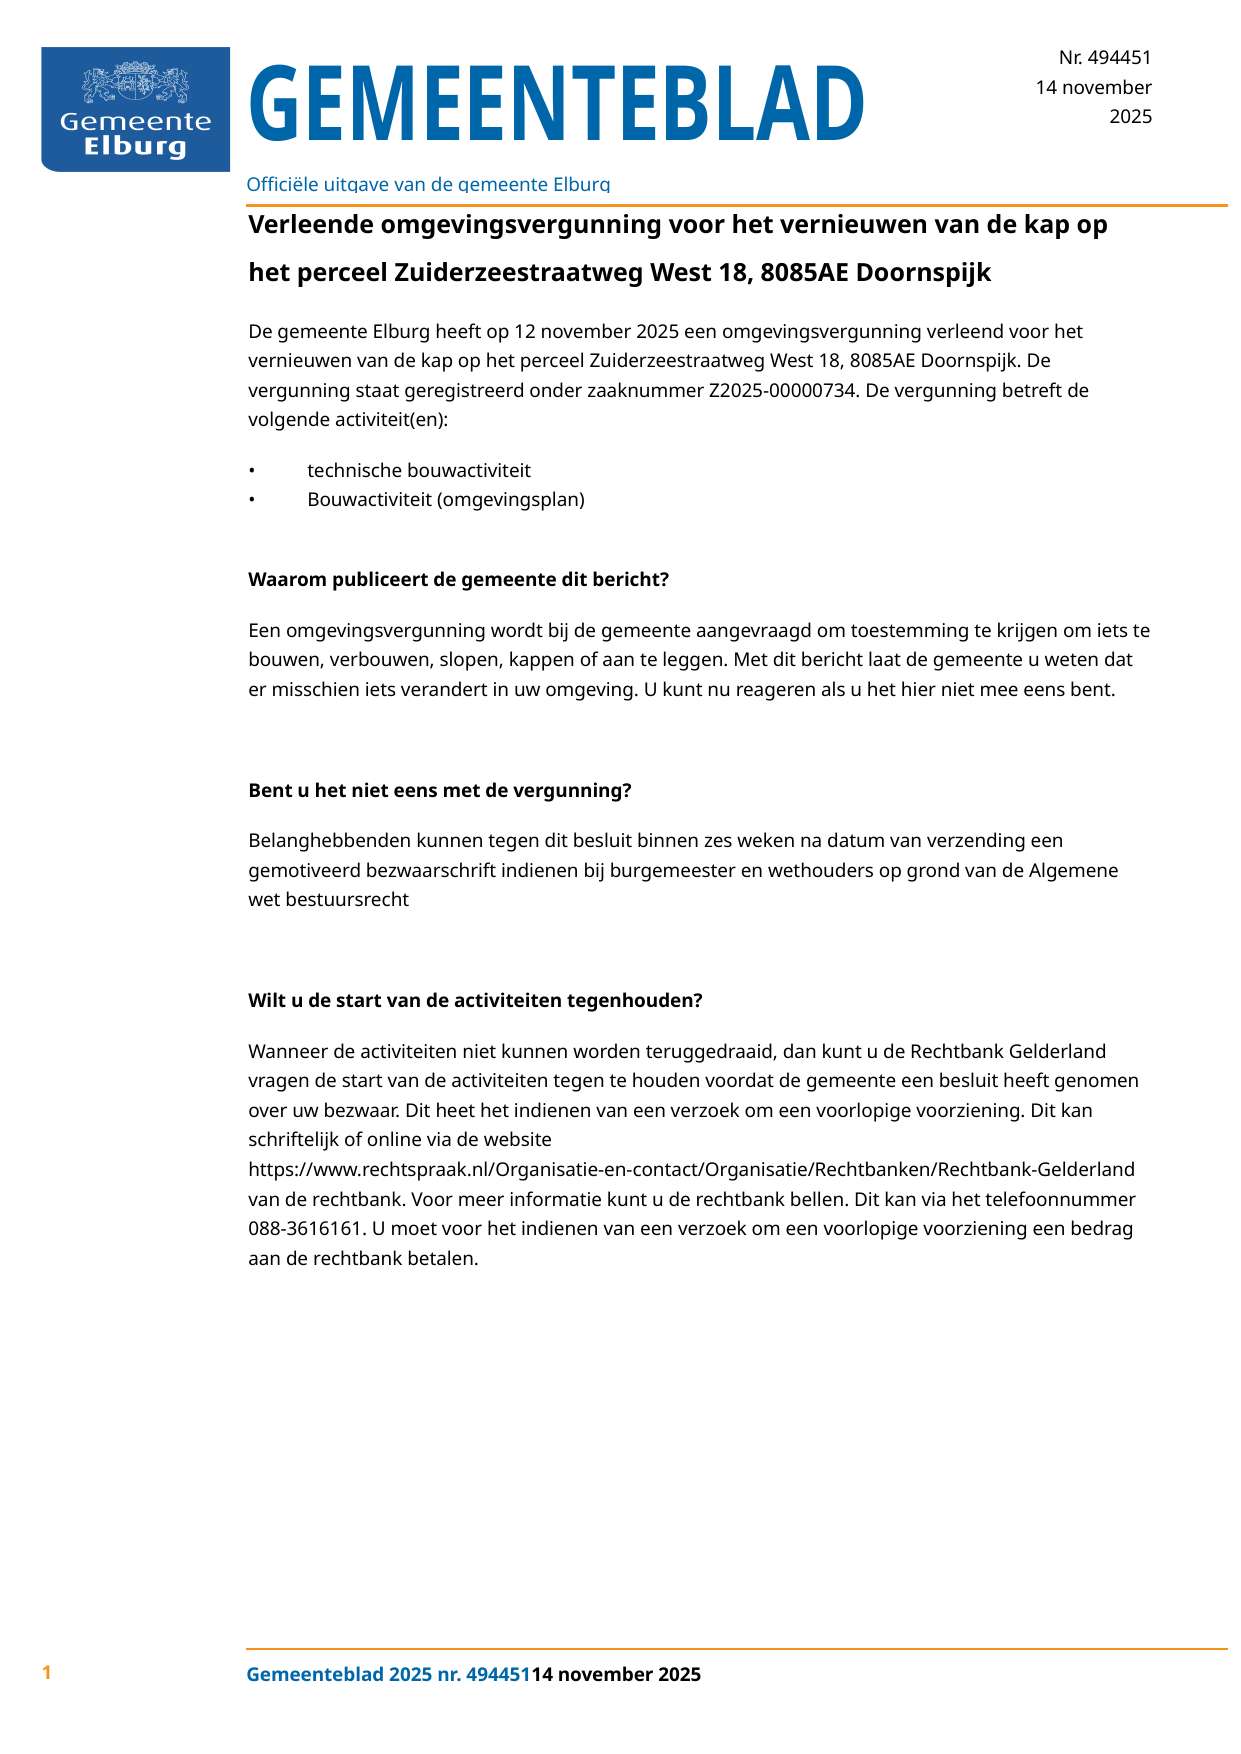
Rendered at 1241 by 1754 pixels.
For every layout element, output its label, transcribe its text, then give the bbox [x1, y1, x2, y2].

text De gemeente Elburg heeft op 12 november 2025 een omgevingsvergunning verleend voor het vernieuwen van de kap op het perceel Zuiderzeestraatweg West 18, 8085AE Doornspijk. De vergunning staat geregistreerd onder zaaknummer Z2025-00000734. De vergunning betreft de volgende activiteit(en): [248, 318, 1152, 432]
text Wanneer de activiteiten niet kunnen worden teruggedraaid, dan kunt u de Rechtbank Gelderland vragen de start van de activiteiten tegen te houden voordat de gemeente een besluit heeft genomen over uw bezwaar. Dit heet het indienen van een verzoek om een voorlopige voorziening. Dit kan schriftelijk of online via de website https://www.rechtspraak.nl/Organisatie-en-contact/Organisatie/Rechtbanken/Rechtbank-Gelderland van de rechtbank. Voor meer informatie kunt u de rechtbank bellen. Dit kan via het telefoonnummer 088-3616161. U moet voor het indienen van een verzoek om een voorlopige voorziening een bedrag aan de rechtbank betalen. [248, 1038, 1152, 1271]
list Bouwactiviteit (omgevingsplan) [248, 487, 1152, 512]
text Bent u het niet eens met de vergunning? [248, 777, 1152, 803]
text Belanghebbenden kunnen tegen dit besluit binnen zes weken na datum van verzending een gemotiveerd bezwaarschrift indienen bij burgemeester en wethouders op grond van de Algemene wet bestuursrecht [248, 827, 1152, 912]
text Een omgevingsvergunning wordt bij de gemeente aangevraagd om toestemming te krijgen om iets te bouwen, verbouwen, slopen, kappen of aan te leggen. Met dit bericht laat de gemeente u weten dat er misschien iets verandert in uw omgeving. U kunt nu reageren als u het hier niet mee eens bent. [248, 617, 1152, 702]
text Waarom publiceert de gemeente dit bericht? [248, 567, 1152, 592]
text Verleende omgevingsvergunning voor het vernieuwen van de kap op het perceel Zuiderzeestraatweg West 18, 8085AE Doornspijk [248, 207, 1152, 288]
picture [41, 47, 231, 172]
list technische bouwactiviteit [248, 457, 1152, 483]
text Wilt u de start van de activiteiten tegenhouden? [248, 987, 1152, 1013]
